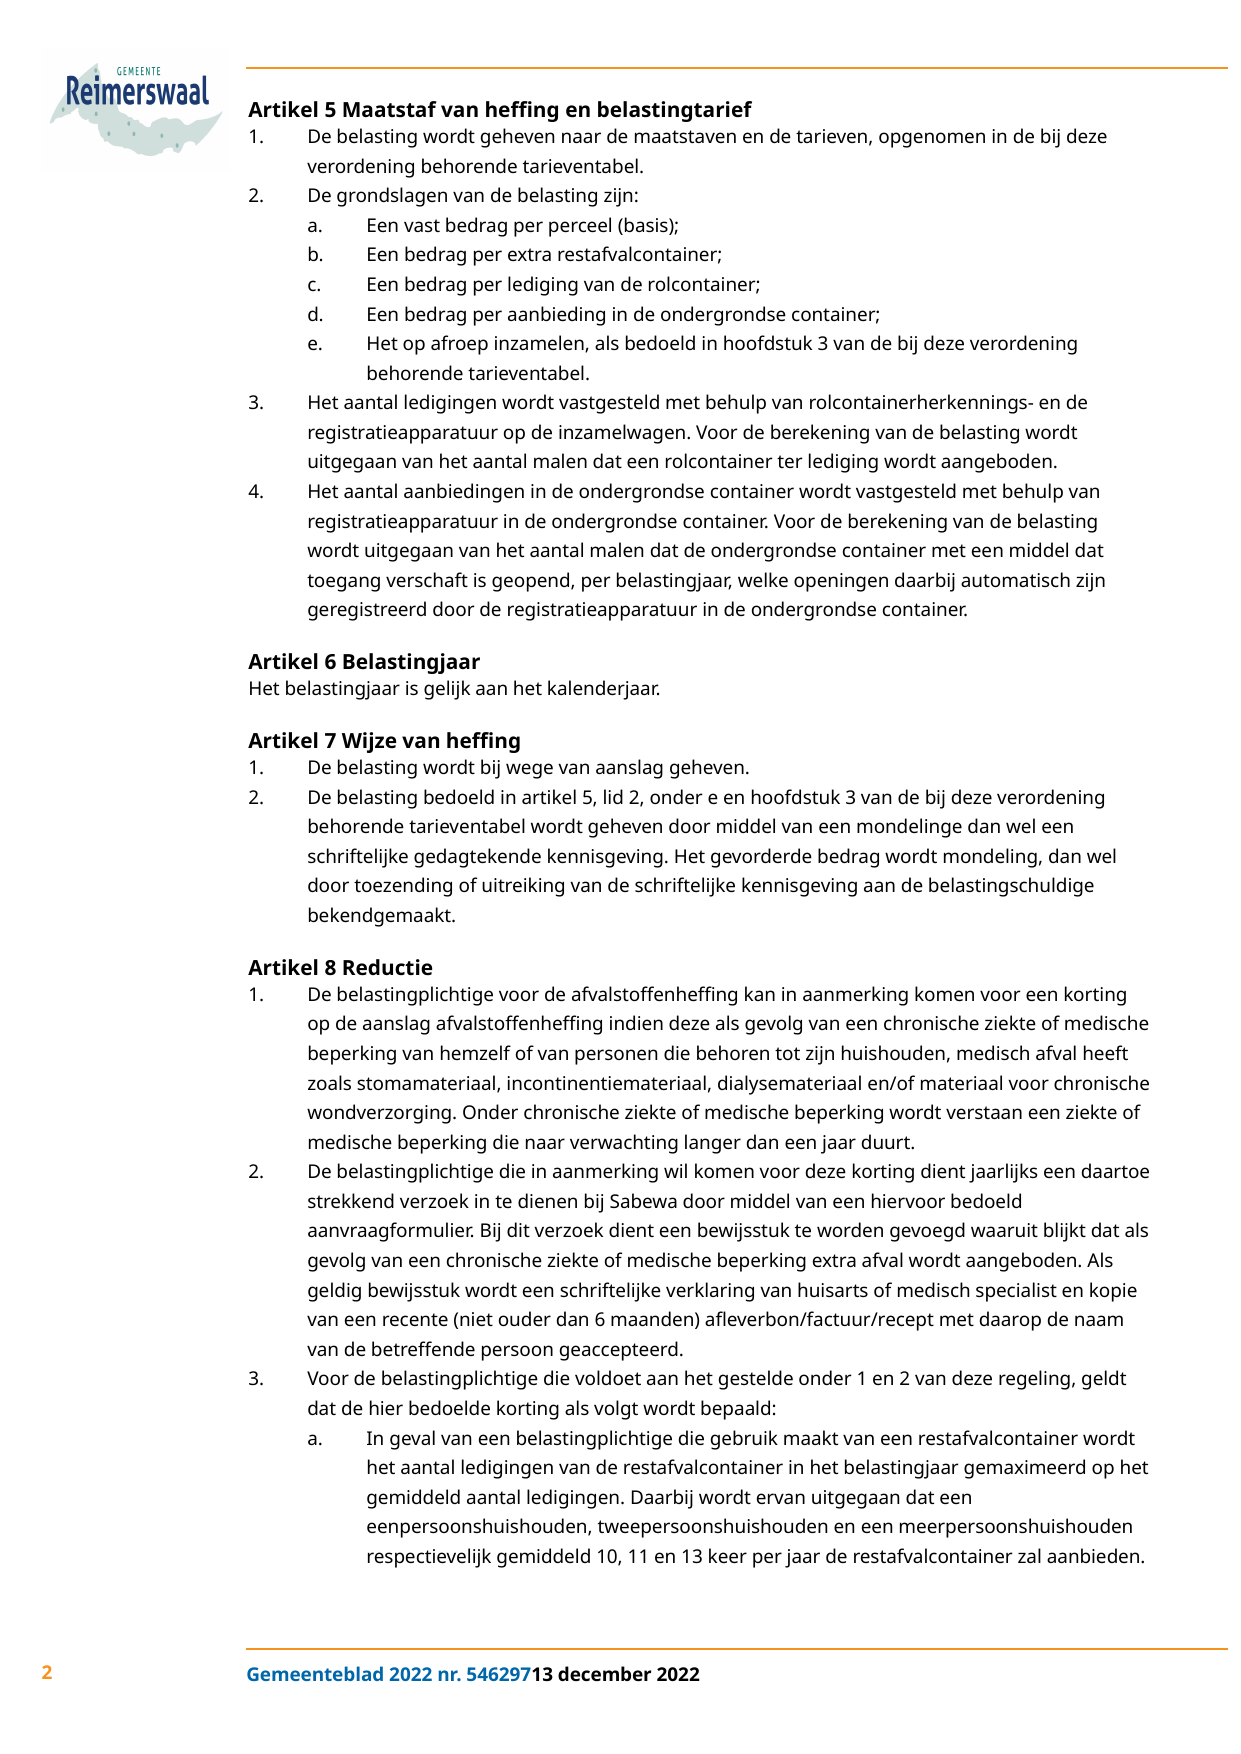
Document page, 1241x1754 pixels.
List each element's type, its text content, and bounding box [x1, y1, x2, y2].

text Artikel 7 Wijze van heffing [248, 726, 1152, 754]
text Het belastingjaar is gelijk aan het kalenderjaar. [248, 675, 1152, 701]
list De belasting wordt geheven naar de maatstaven en de tarieven, opgenomen in de bij deze verordening behorende tarieventabel. [248, 123, 1152, 178]
list De belasting wordt bij wege van aanslag geheven. [248, 754, 1152, 780]
text Artikel 6 Belastingjaar [248, 647, 1152, 675]
list De belasting bedoeld in artikel 5, lid 2, onder e en hoofdstuk 3 van de bij deze verordening behorende tarieventabel wordt geheven door middel van een mondelinge dan wel een schriftelijke gedagtekende kennisgeving. Het gevorderde bedrag wordt mondeling, dan wel door toezending of uitreiking van de schriftelijke kennisgeving aan de belastingschuldige bekendgemaakt. [248, 784, 1152, 928]
picture [41, 47, 231, 172]
list Het aantal aanbiedingen in de ondergrondse container wordt vastgesteld met behulp van registratieapparatuur in de ondergrondse container. Voor de berekening van de belasting wordt uitgegaan van het aantal malen dat de ondergrondse container met een middel dat toegang verschaft is geopend, per belastingjaar, welke openingen daarbij automatisch zijn geregistreerd door de registratieapparatuur in de ondergrondse container. [248, 478, 1152, 622]
list Een bedrag per lediging van de rolcontainer; [307, 271, 1152, 297]
list Een bedrag per extra restafvalcontainer; [307, 242, 1152, 267]
text Artikel 5 Maatstaf van heffing en belastingtarief [248, 95, 1152, 123]
list Een vast bedrag per perceel (basis); [307, 212, 1152, 238]
list In geval van een belastingplichtige die gebruik maakt van een restafvalcontainer wordt het aantal ledigingen van de restafvalcontainer in het belastingjaar gemaximeerd op het gemiddeld aantal ledigingen. Daarbij wordt ervan uitgegaan dat een eenpersoonshuishouden, tweepersoonshuishouden en een meerpersoonshuishouden respectievelijk gemiddeld 10, 11 en 13 keer per jaar de restafvalcontainer zal aanbieden. [307, 1425, 1152, 1569]
list Een bedrag per aanbieding in de ondergrondse container; [307, 301, 1152, 326]
list De grondslagen van de belasting zijn: [248, 182, 1152, 208]
list Het op afroep inzamelen, als bedoeld in hoofdstuk 3 van de bij deze verordening behorende tarieventabel. [307, 330, 1152, 386]
list Het aantal ledigingen wordt vastgesteld met behulp van rolcontainerherkennings- en de registratieapparatuur op de inzamelwagen. Voor de berekening van de belasting wordt uitgegaan van het aantal malen dat een rolcontainer ter lediging wordt aangeboden. [248, 389, 1152, 474]
list Voor de belastingplichtige die voldoet aan het gestelde onder 1 en 2 van deze regeling, geldt dat de hier bedoelde korting als volgt wordt bepaald: [248, 1366, 1152, 1421]
list De belastingplichtige voor de afvalstoffenheffing kan in aanmerking komen voor een korting op de aanslag afvalstoffenheffing indien deze als gevolg van een chronische ziekte of medische beperking van hemzelf of van personen die behoren tot zijn huishouden, medisch afval heeft zoals stomamateriaal, incontinentiemateriaal, dialysemateriaal en/of materiaal voor chronische wondverzorging. Onder chronische ziekte of medische beperking wordt verstaan een ziekte of medische beperking die naar verwachting langer dan een jaar duurt. [248, 981, 1152, 1155]
list De belastingplichtige die in aanmerking wil komen voor deze korting dient jaarlijks een daartoe strekkend verzoek in te dienen bij Sabewa door middel van een hiervoor bedoeld aanvraagformulier. Bij dit verzoek dient een bewijsstuk te worden gevoegd waaruit blijkt dat als gevolg van een chronische ziekte of medische beperking extra afval wordt aangeboden. Als geldig bewijsstuk wordt een schriftelijke verklaring van huisarts of medisch specialist en kopie van een recente (niet ouder dan 6 maanden) afleverbon/factuur/recept met daarop de naam van de betreffende persoon geaccepteerd. [248, 1158, 1152, 1362]
text Artikel 8 Reductie [248, 953, 1152, 981]
